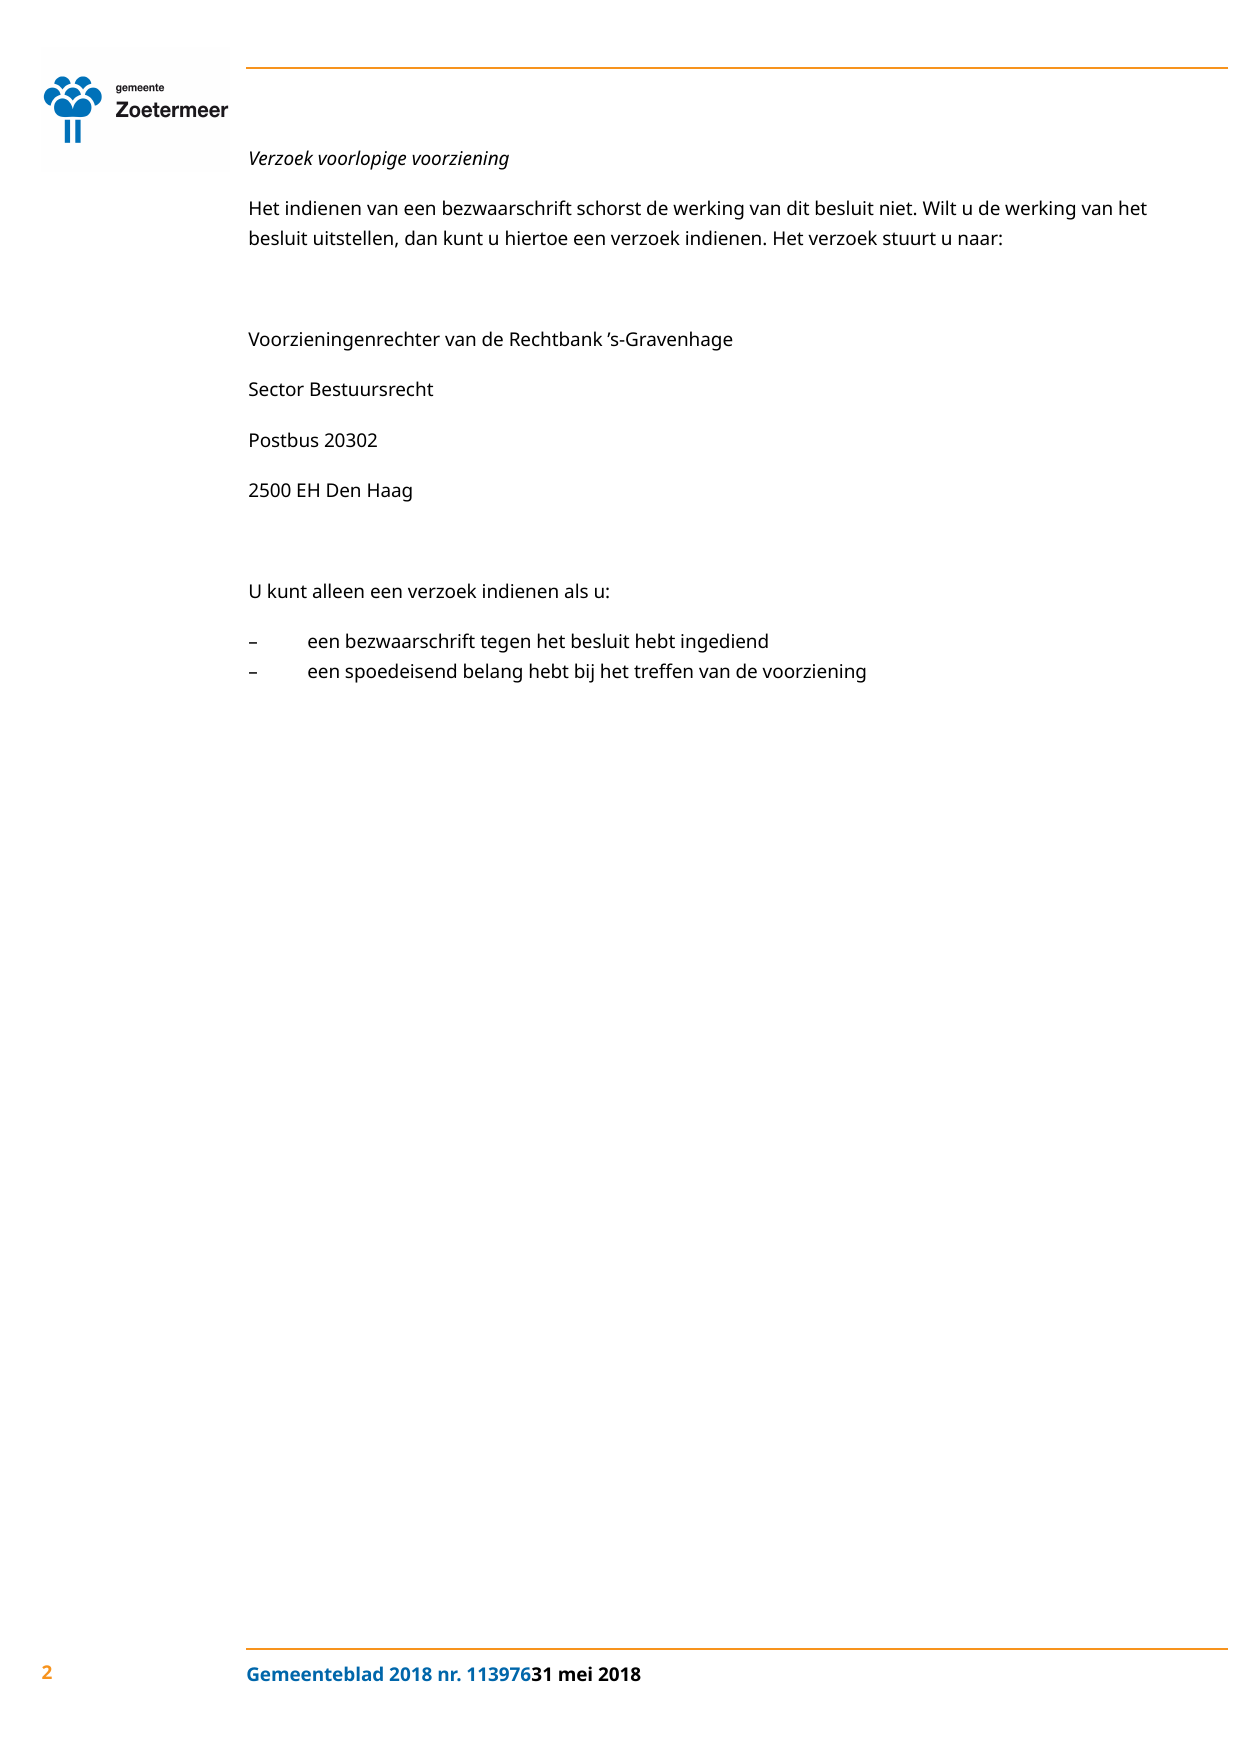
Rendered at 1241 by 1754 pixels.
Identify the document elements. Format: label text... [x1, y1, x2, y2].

text Het indienen van een bezwaarschrift schorst de werking van dit besluit niet. Wilt u de werking van het besluit uitstellen, dan kunt u hiertoe een verzoek indienen. Het verzoek stuurt u naar: [248, 196, 1152, 251]
picture [41, 47, 231, 172]
text Postbus 20302 [248, 427, 1152, 453]
list een spoedeisend belang hebt bij het treffen van de voorziening [248, 658, 1152, 684]
text U kunt alleen een verzoek indienen als u: [248, 578, 1152, 604]
text Verzoek voorlopige voorziening [248, 145, 1152, 171]
text Voorzieningenrechter van de Rechtbank ’s-Gravenhage [248, 326, 1152, 352]
list een bezwaarschrift tegen het besluit hebt ingediend [248, 628, 1152, 654]
text 2500 EH Den Haag [248, 477, 1152, 503]
text Sector Bestuursrecht [248, 376, 1152, 402]
